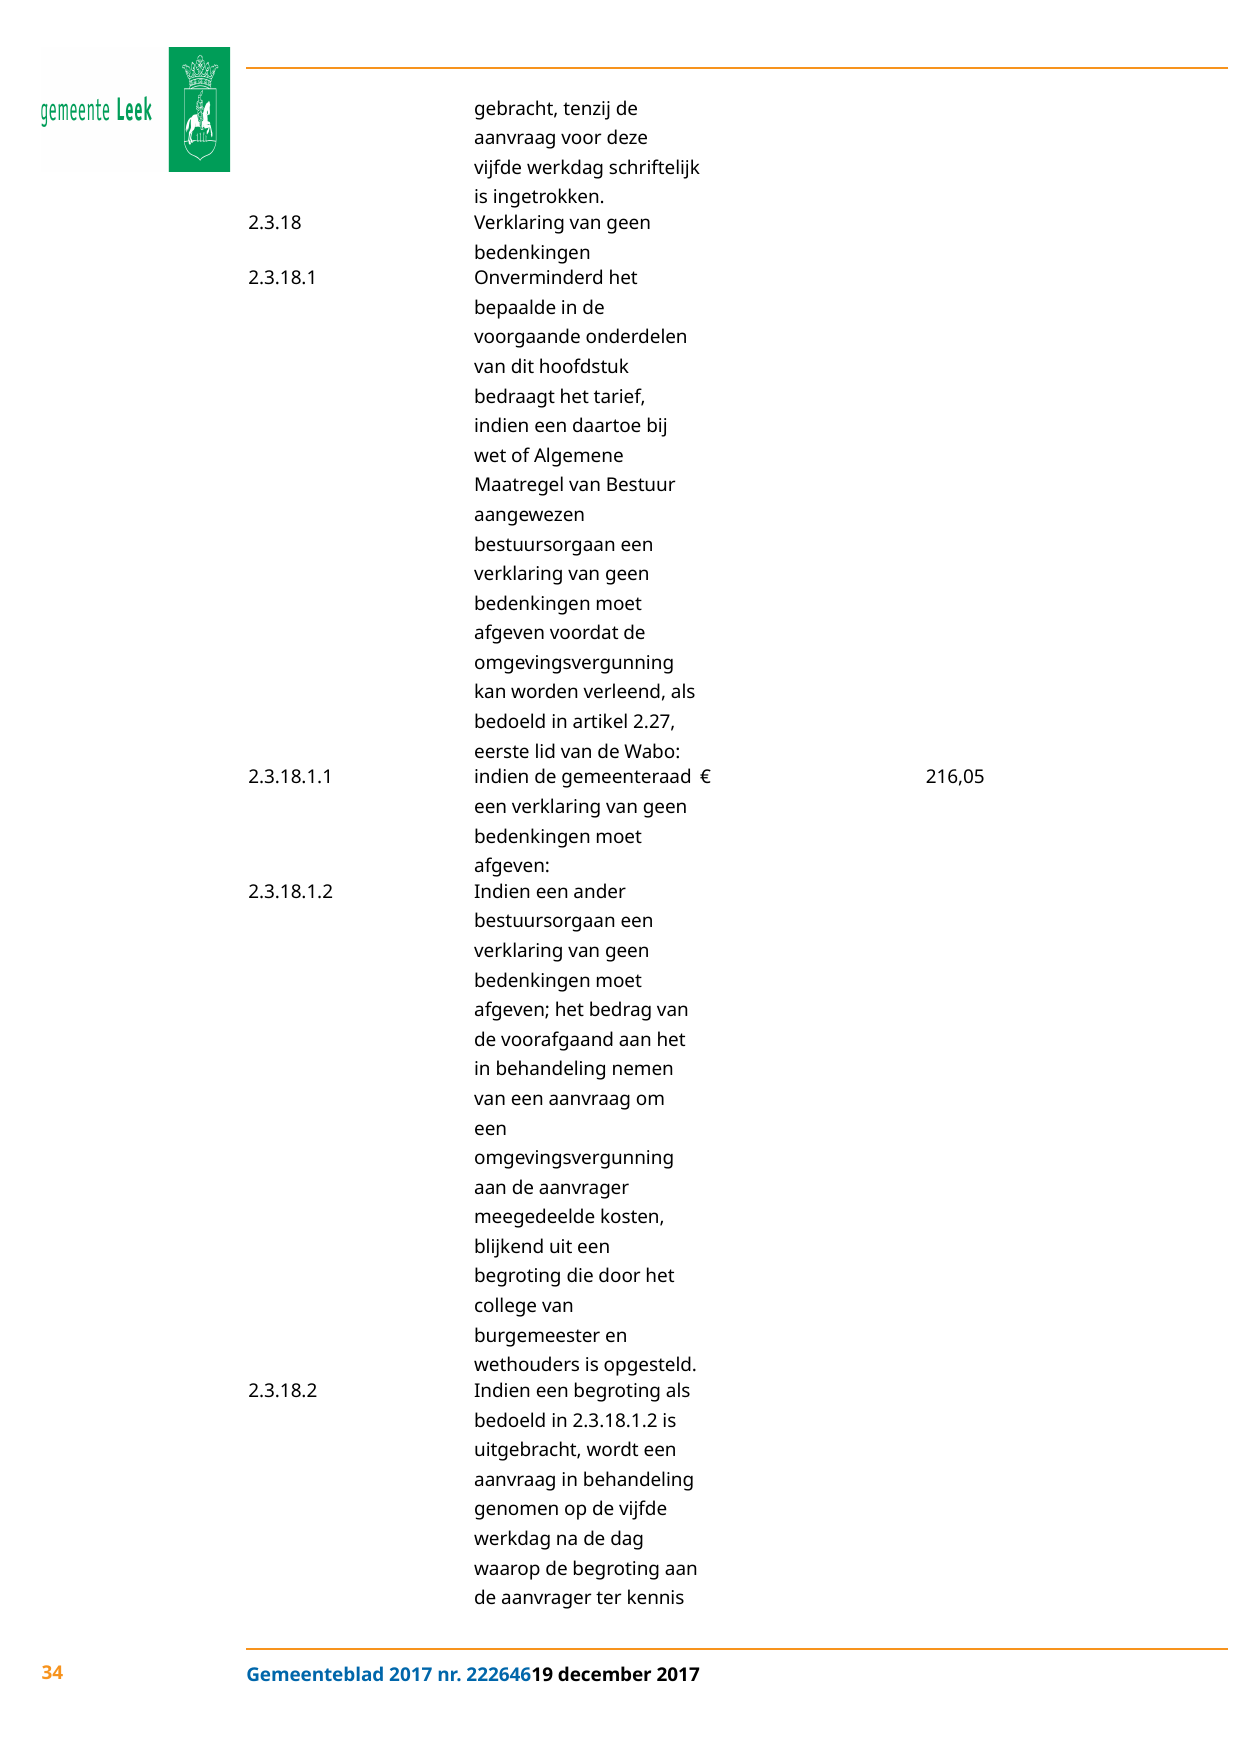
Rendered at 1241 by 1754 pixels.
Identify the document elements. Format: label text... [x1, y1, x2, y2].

picture [41, 47, 231, 172]
table_cell gebracht, tenzij de aanvraag voor deze vijfde werkdag schriftelijk is ingetrokken. [474, 95, 700, 209]
table_cell indien de gemeenteraad een verklaring van geen bedenkingen moet afgeven: [474, 764, 700, 878]
table_cell [700, 1377, 926, 1610]
table_cell [700, 265, 926, 764]
table_cell Indien een ander bestuursorgaan een verklaring van geen bedenkingen moet afgeven; het bedrag van de voorafgaand aan het in behandeling nemen van een aanvraag om een omgevingsvergunning aan de aanvrager meegedeelde kosten, blijkend uit een begroting die door het college van burgemeester en wethouders is opgesteld. [474, 878, 700, 1377]
table_cell 216,05 [926, 764, 1152, 878]
table_cell [700, 878, 926, 1377]
table_cell [700, 95, 926, 209]
table_cell Indien een begroting als bedoeld in 2.3.18.1.2 is uitgebracht, wordt een aanvraag in behandeling genomen op de vijfde werkdag na de dag waarop de begroting aan de aanvrager ter kennis [474, 1377, 700, 1610]
table_cell [926, 1377, 1152, 1610]
table_cell [926, 209, 1152, 264]
table_cell 2.3.18.2 [248, 1377, 474, 1610]
table_cell 2.3.18.1.2 [248, 878, 474, 1377]
table_cell [926, 95, 1152, 209]
table_cell Verklaring van geen bedenkingen [474, 209, 700, 264]
table_cell € [700, 764, 926, 878]
table_cell [926, 265, 1152, 764]
table_cell Onverminderd het bepaalde in de voorgaande onderdelen van dit hoofdstuk bedraagt het tarief, indien een daartoe bij wet of Algemene Maatregel van Bestuur aangewezen bestuursorgaan een verklaring van geen bedenkingen moet afgeven voordat de omgevingsvergunning kan worden verleend, als bedoeld in artikel 2.27, eerste lid van de Wabo: [474, 265, 700, 764]
table_cell 2.3.18.1.1 [248, 764, 474, 878]
table_cell [926, 878, 1152, 1377]
table_cell 2.3.18 [248, 209, 474, 264]
table_cell 2.3.18.1 [248, 265, 474, 764]
table_cell [248, 95, 474, 209]
table_cell [700, 209, 926, 264]
